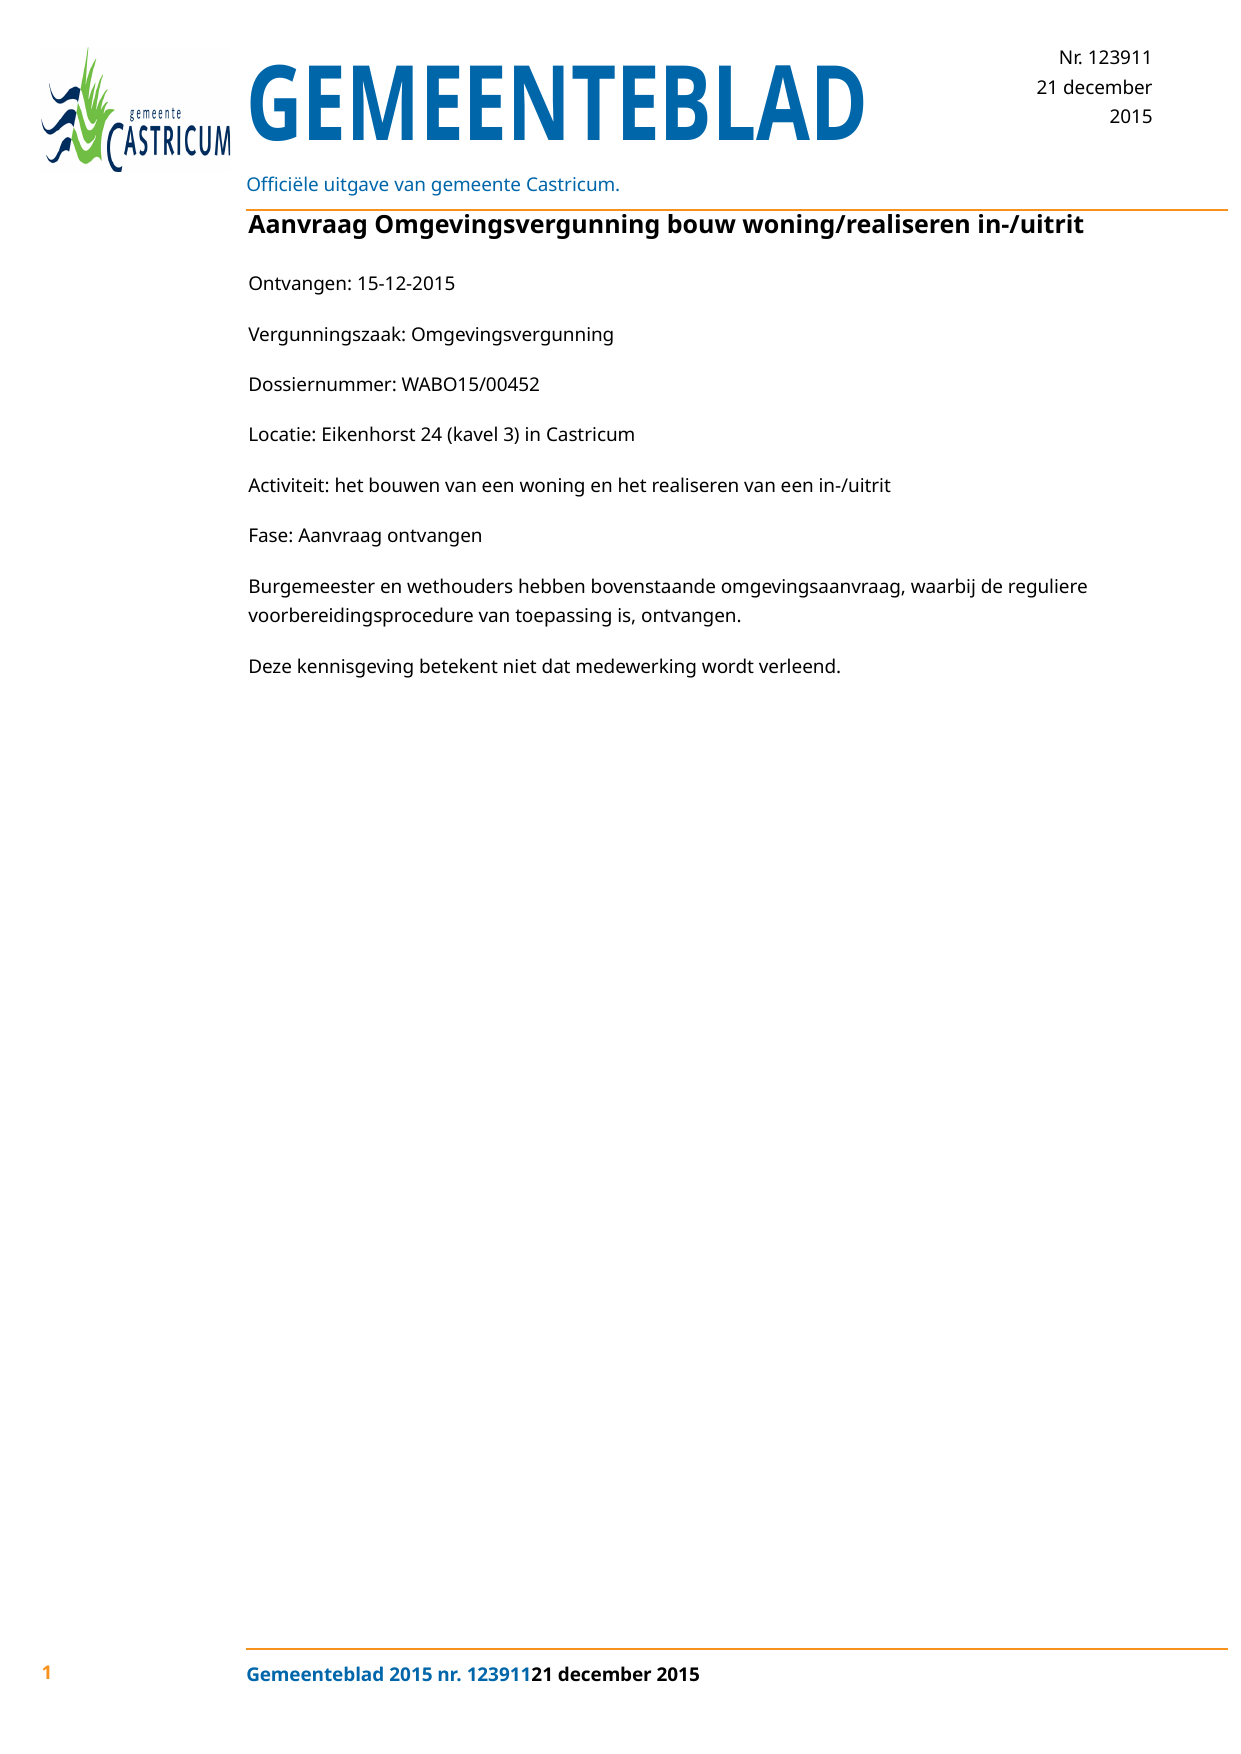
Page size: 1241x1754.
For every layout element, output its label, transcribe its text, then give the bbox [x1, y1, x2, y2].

text Ontvangen: 15-12-2015 [248, 270, 1152, 296]
text Activiteit: het bouwen van een woning en het realiseren van een in-/uitrit [248, 472, 1152, 498]
text Deze kennisgeving betekent niet dat medewerking wordt verleend. [248, 653, 1152, 678]
text Vergunningszaak: Omgevingsvergunning [248, 321, 1152, 346]
picture [41, 47, 231, 172]
text Aanvraag Omgevingsvergunning bouw woning/realiseren in-/uitrit [248, 211, 1152, 241]
text Dossiernummer: WABO15/00452 [248, 371, 1152, 397]
text Locatie: Eikenhorst 24 (kavel 3) in Castricum [248, 422, 1152, 447]
text Burgemeester en wethouders hebben bovenstaande omgevingsaanvraag, waarbij de reguliere voorbereidingsprocedure van toepassing is, ontvangen. [248, 573, 1152, 628]
text Fase: Aanvraag ontvangen [248, 522, 1152, 548]
